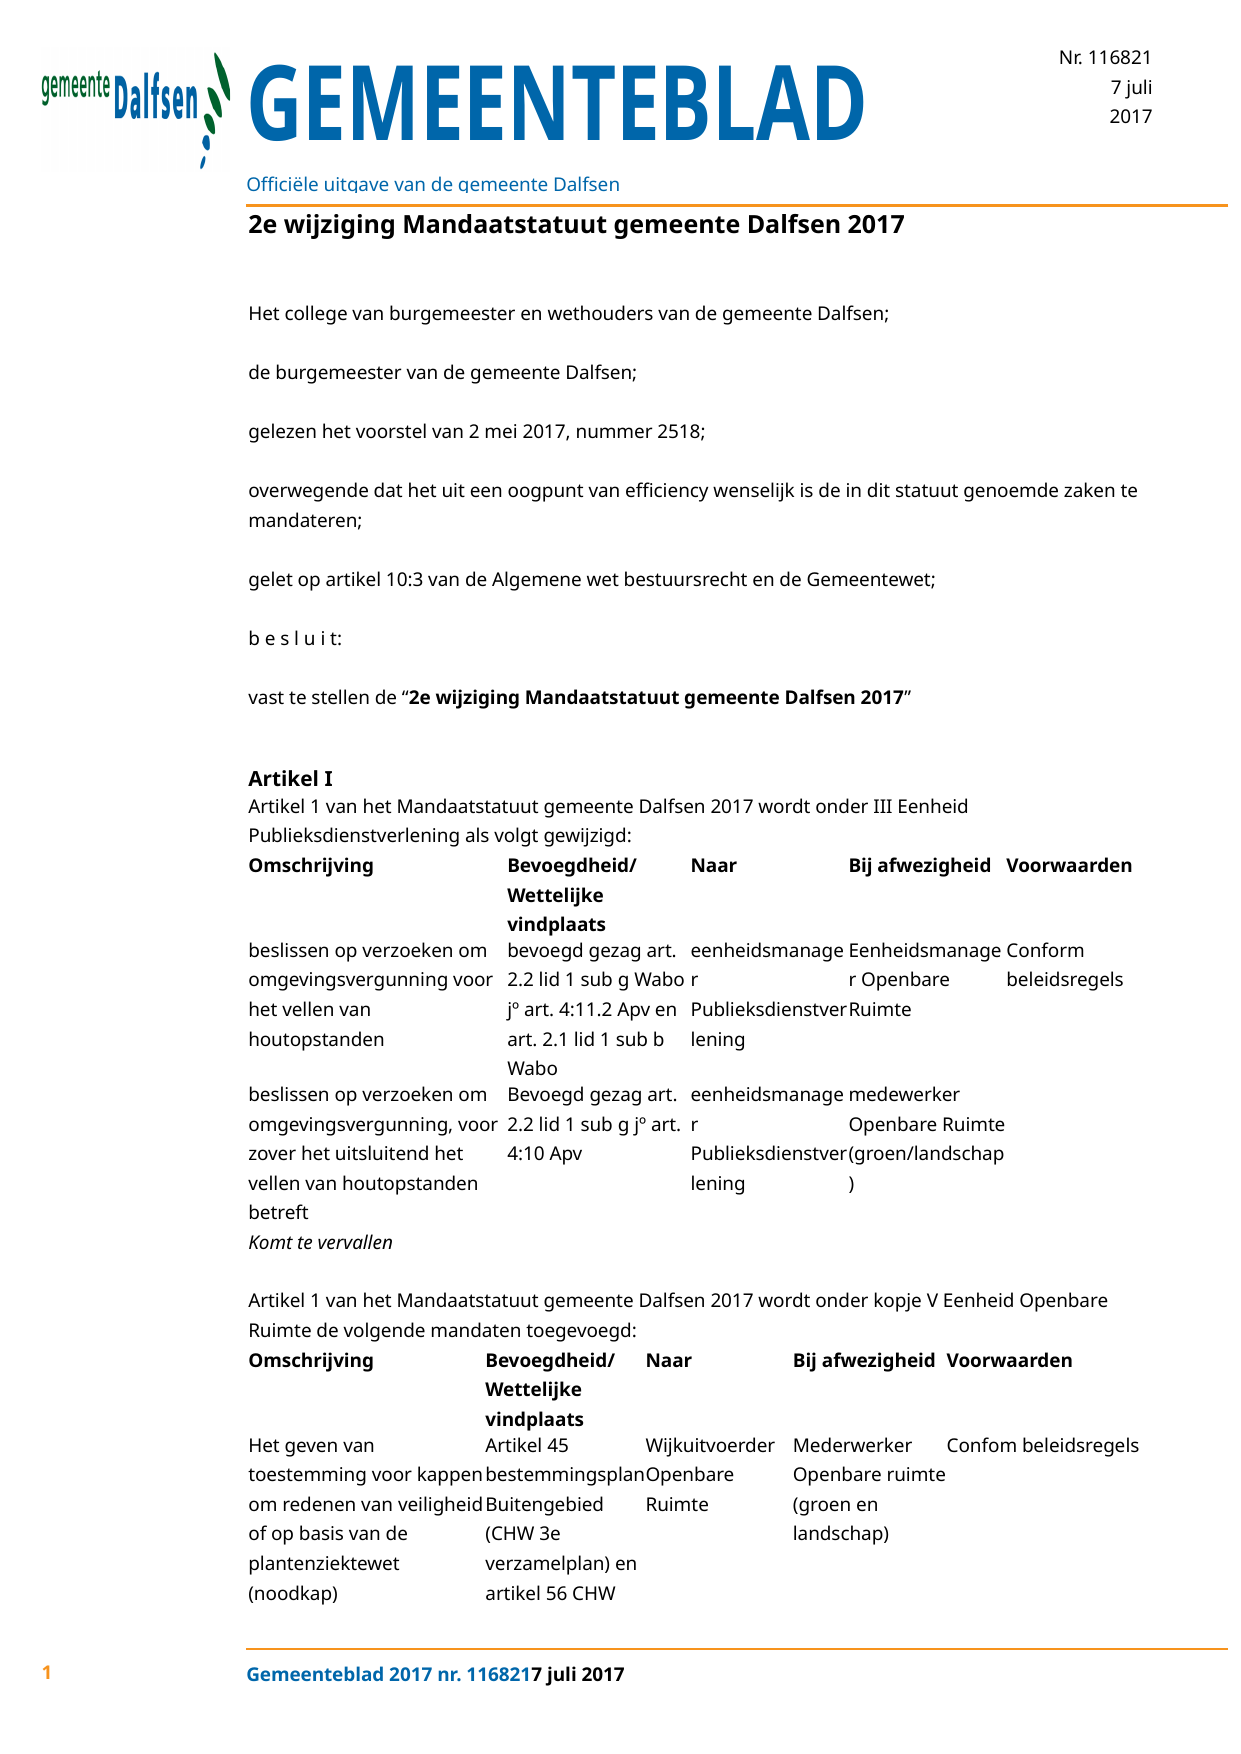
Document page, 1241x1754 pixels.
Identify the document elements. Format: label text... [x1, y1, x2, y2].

text Artikel 1 van het Mandaatstatuut gemeente Dalfsen 2017 wordt onder kopje V Eenheid Openbare Ruimte de volgende mandaten toegevoegd: [248, 1288, 1152, 1343]
text gelezen het voorstel van 2 mei 2017, nummer 2518; [248, 418, 1152, 444]
table_cell Confom beleidsregels [946, 1432, 1152, 1605]
table_header Bevoegdheid/Wettelijke vindplaats [507, 852, 690, 937]
table_cell Conform beleidsregels [1006, 937, 1152, 1081]
table_cell beslissen op verzoeken om omgevingsvergunning voor het vellen van houtopstanden [248, 937, 507, 1081]
text de burgemeester van de gemeente Dalfsen; [248, 359, 1152, 385]
text b e s l u i t: [248, 625, 1152, 651]
table_cell Mederwerker Openbare ruimte (groen en landschap) [793, 1432, 946, 1605]
table_header Voorwaarden [1006, 852, 1152, 937]
table_header Voorwaarden [946, 1347, 1152, 1432]
text overwegende dat het uit een oogpunt van efficiency wenselijk is de in dit statuut genoemde zaken te mandateren; [248, 477, 1152, 533]
table_header Naar [690, 852, 848, 937]
table_cell bevoegd gezag art. 2.2 lid 1 sub g Wabo jº art. 4:11.2 Apv en art. 2.1 lid 1 sub b Wabo [507, 937, 690, 1081]
table_cell eenheidsmanager Publieksdienstverlening [690, 937, 848, 1081]
table_header Bij afwezigheid [848, 852, 1006, 937]
table_cell Wijkuitvoerder Openbare Ruimte [645, 1432, 793, 1605]
table_header Bevoegdheid/Wettelijke vindplaats [485, 1347, 645, 1432]
table_cell beslissen op verzoeken om omgevingsvergunning, voor zover het uitsluitend het vellen van houtopstanden betreft Komt te vervallen [248, 1081, 507, 1255]
table_header Bij afwezigheid [793, 1347, 946, 1432]
text 2e wijziging Mandaatstatuut gemeente Dalfsen 2017 [248, 207, 1152, 241]
text Het college van burgemeester en wethouders van de gemeente Dalfsen; [248, 300, 1152, 326]
table_cell Eenheidsmanager Openbare Ruimte [848, 937, 1006, 1081]
table_header Omschrijving [248, 1347, 485, 1432]
text Artikel 1 van het Mandaatstatuut gemeente Dalfsen 2017 wordt onder III Eenheid Publieksdienstverlening als volgt gewijzigd: [248, 793, 1152, 848]
table_header Naar [645, 1347, 793, 1432]
table_cell Bevoegd gezag art. 2.2 lid 1 sub g jº art. 4:10 Apv [507, 1081, 690, 1255]
table_cell eenheidsmanager Publieksdienstverlening [690, 1081, 848, 1255]
table_cell Artikel 45 bestemmingsplan Buitengebied (CHW 3e verzamelplan) en artikel 56 CHW [485, 1432, 645, 1605]
table_cell medewerker Openbare Ruimte (groen/landschap) [848, 1081, 1006, 1255]
text gelet op artikel 10:3 van de Algemene wet bestuursrecht en de Gemeentewet; [248, 566, 1152, 592]
text Artikel I [248, 764, 1152, 793]
table_cell Het geven van toestemming voor kappen om redenen van veiligheid of op basis van de plantenziektewet (noodkap) [248, 1432, 485, 1605]
table_cell [1006, 1081, 1152, 1255]
picture [41, 47, 231, 172]
text vast te stellen de “2e wijziging Mandaatstatuut gemeente Dalfsen 2017” [248, 684, 1152, 710]
table_header Omschrijving [248, 852, 507, 937]
